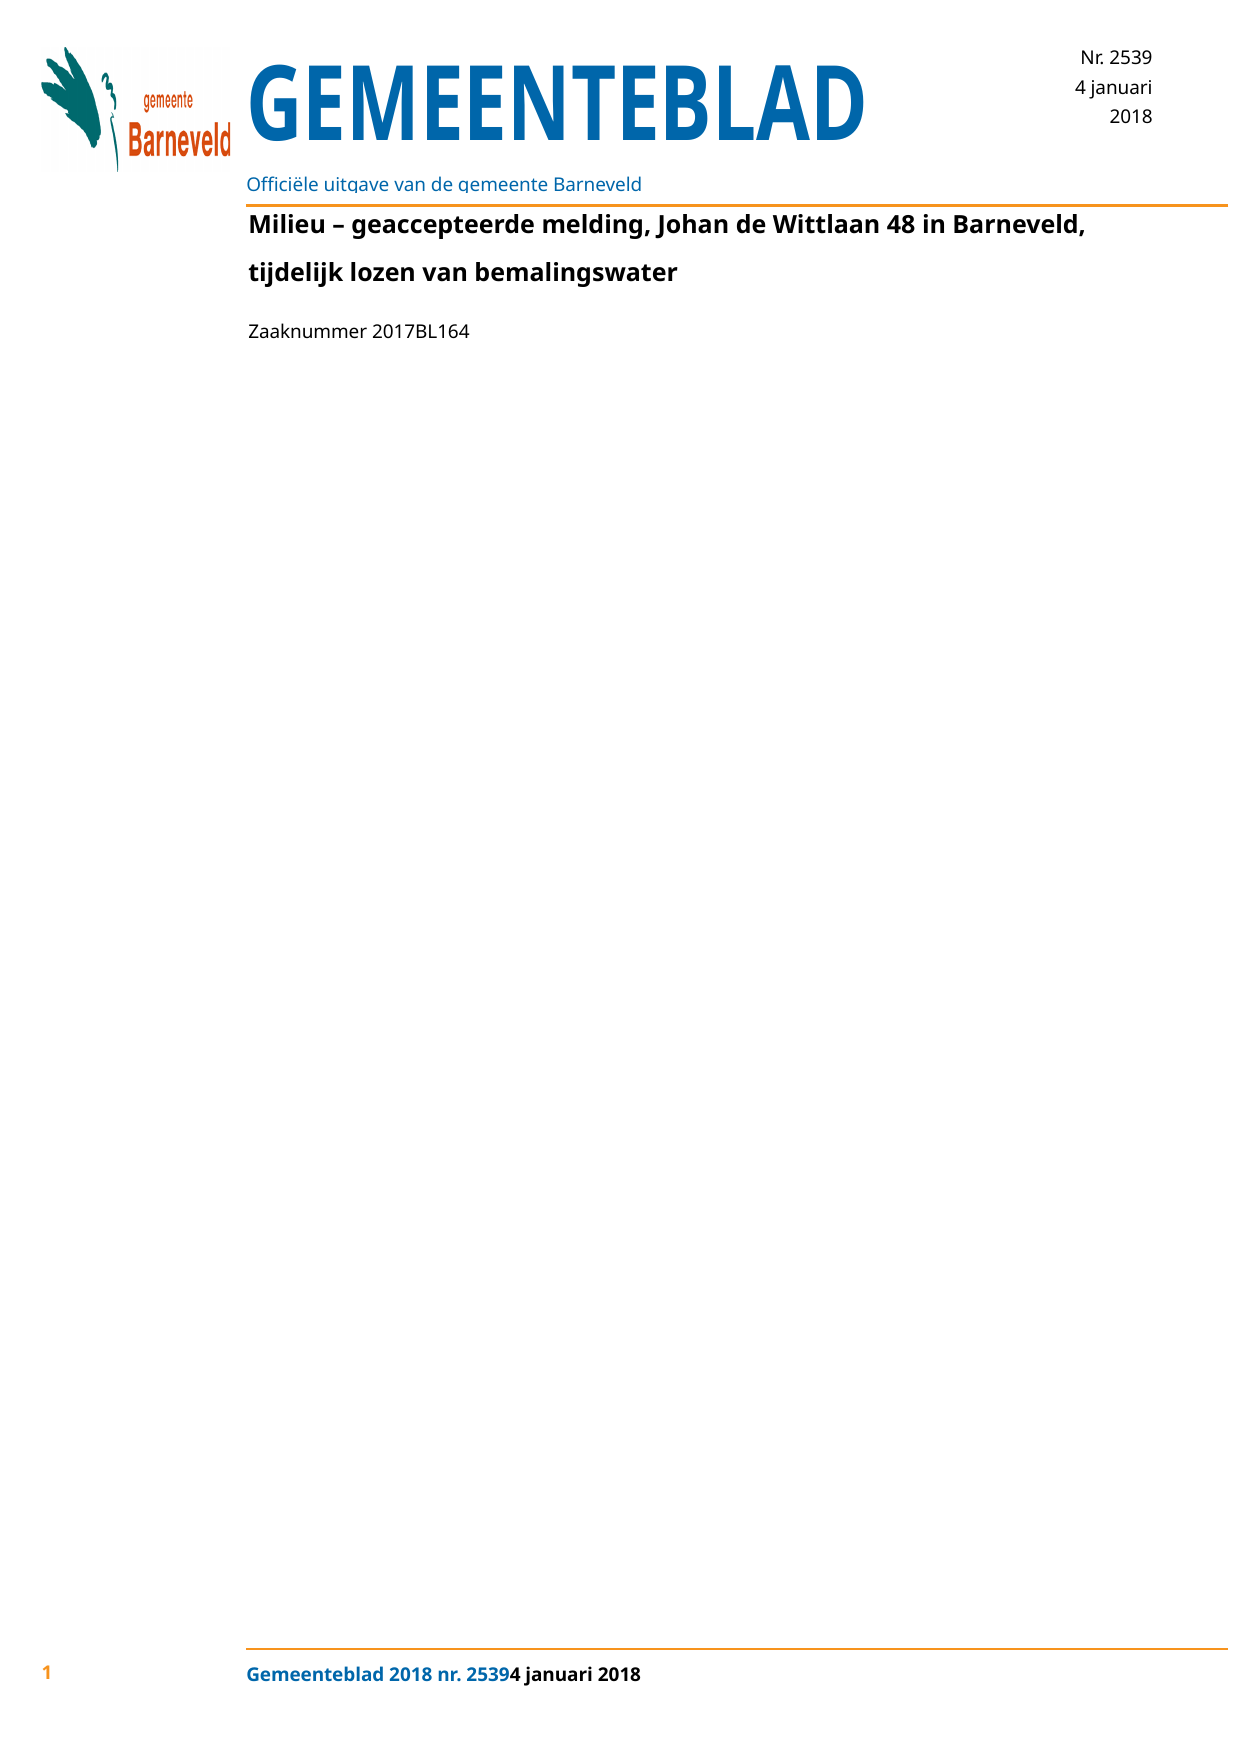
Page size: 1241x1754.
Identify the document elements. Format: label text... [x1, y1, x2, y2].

text Zaaknummer 2017BL164 [248, 318, 1152, 344]
picture [41, 47, 231, 172]
text Milieu – geaccepteerde melding, Johan de Wittlaan 48 in Barneveld, tijdelijk lozen van bemalingswater [248, 207, 1152, 288]
